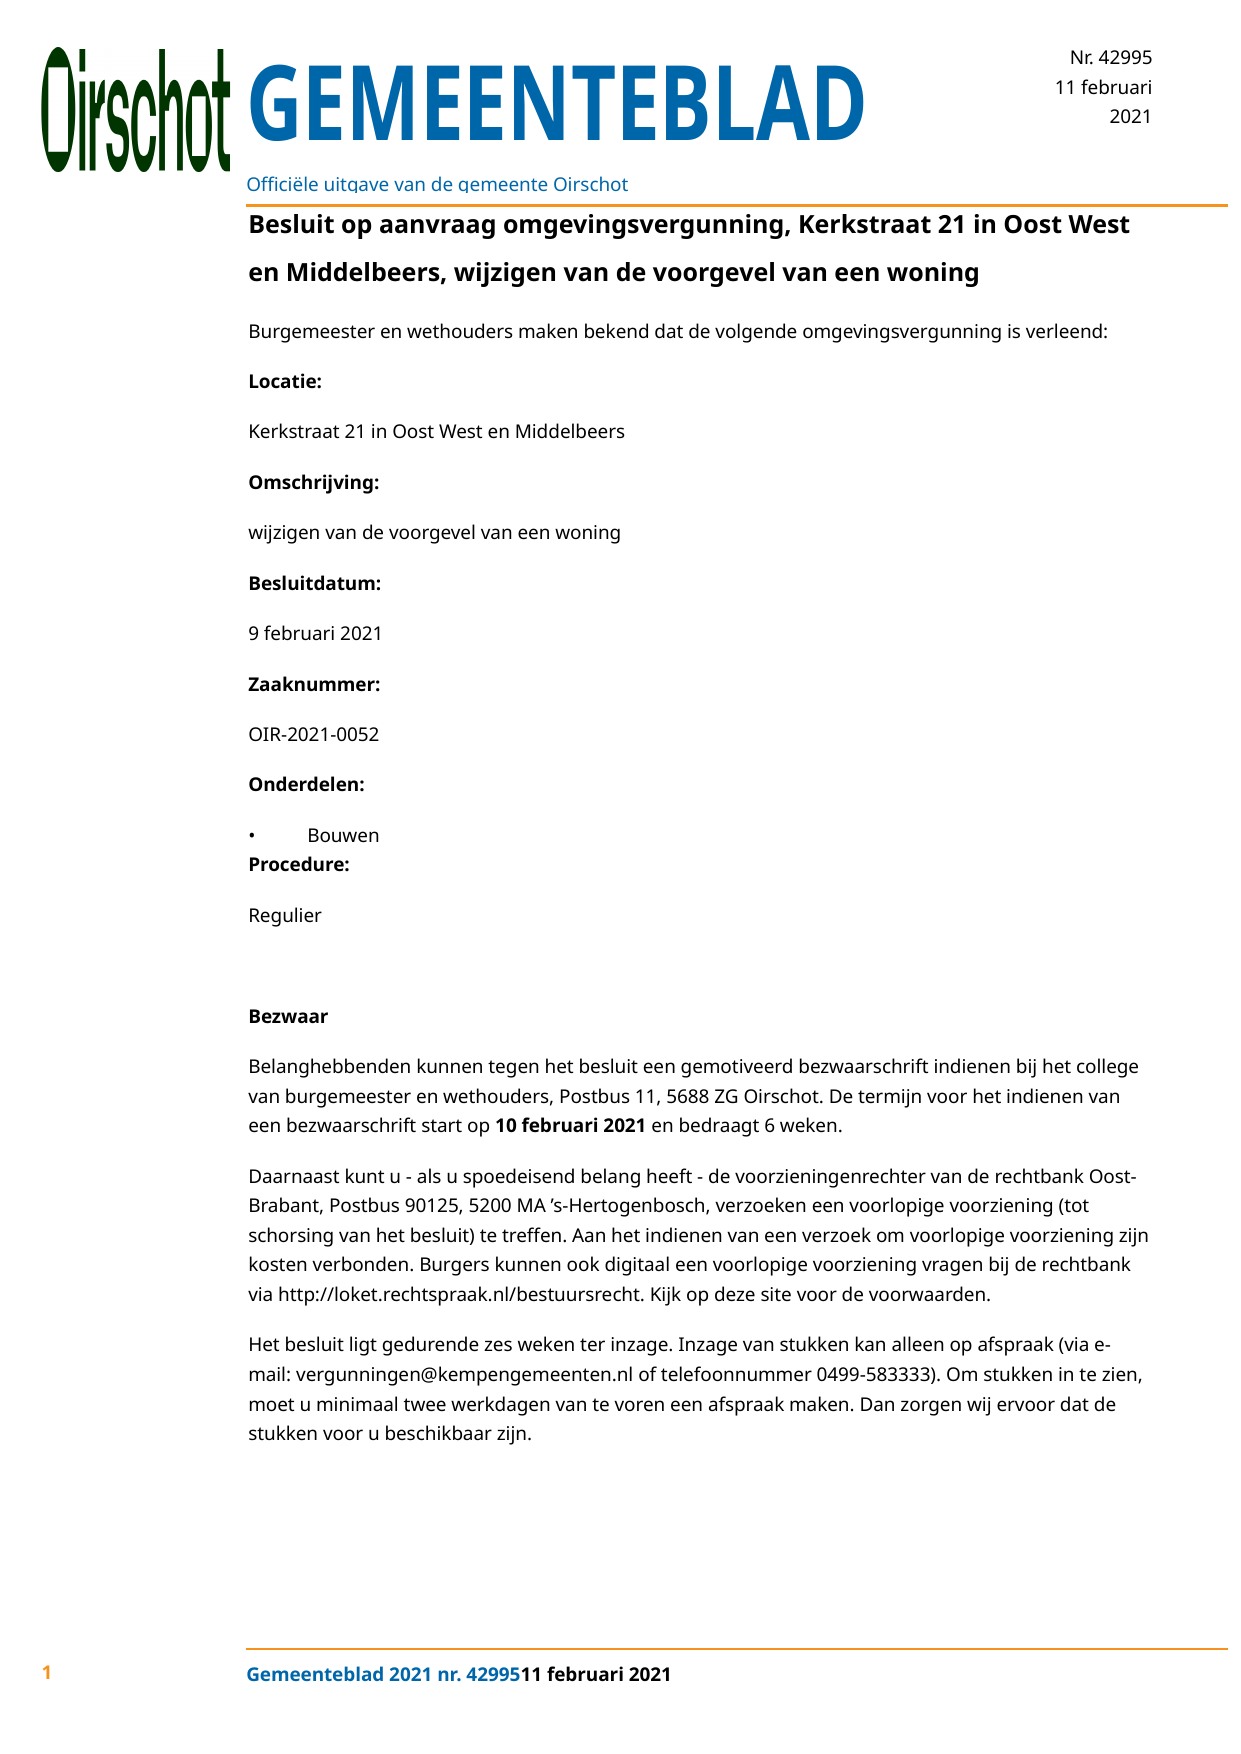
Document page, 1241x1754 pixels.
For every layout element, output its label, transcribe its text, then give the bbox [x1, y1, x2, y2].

text Locatie: [248, 368, 1152, 394]
text Regulier [248, 902, 1152, 928]
text Burgemeester en wethouders maken bekend dat de volgende omgevingsvergunning is verleend: [248, 318, 1152, 344]
text Onderdelen: [248, 772, 1152, 797]
text Kerkstraat 21 in Oost West en Middelbeers [248, 419, 1152, 444]
text Zaaknummer: [248, 671, 1152, 697]
text OIR-2021-0052 [248, 721, 1152, 747]
text Daarnaast kunt u - als u spoedeisend belang heeft - de voorzieningenrechter van de rechtbank Oost-Brabant, Postbus 90125, 5200 MA ’s-Hertogenbosch, verzoeken een voorlopige voorziening (tot schorsing van het besluit) te treffen. Aan het indienen van een verzoek om voorlopige voorziening zijn kosten verbonden. Burgers kunnen ook digitaal een voorlopige voorziening vragen bij de rechtbank via http://loket.rechtspraak.nl/bestuursrecht. Kijk op deze site voor de voorwaarden. [248, 1163, 1152, 1307]
text Bezwaar [248, 1003, 1152, 1029]
text Besluit op aanvraag omgevingsvergunning, Kerkstraat 21 in Oost West en Middelbeers, wijzigen van de voorgevel van een woning [248, 207, 1152, 288]
text 9 februari 2021 [248, 620, 1152, 646]
text Procedure: [248, 852, 1152, 877]
list Bouwen [248, 822, 1152, 848]
text Belanghebbenden kunnen tegen het besluit een gemotiveerd bezwaarschrift indienen bij het college van burgemeester en wethouders, Postbus 11, 5688 ZG Oirschot. De termijn voor het indienen van een bezwaarschrift start op 10 februari 2021 en bedraagt 6 weken. [248, 1053, 1152, 1138]
text Omschrijving: [248, 469, 1152, 495]
picture [41, 47, 231, 172]
text Het besluit ligt gedurende zes weken ter inzage. Inzage van stukken kan alleen op afspraak (via e-mail: vergunningen@kempengemeenten.nl of telefoonnummer 0499-583333). Om stukken in te zien, moet u minimaal twee werkdagen van te voren een afspraak maken. Dan zorgen wij ervoor dat de stukken voor u beschikbaar zijn. [248, 1332, 1152, 1446]
text wijzigen van de voorgevel van een woning [248, 519, 1152, 545]
text Besluitdatum: [248, 570, 1152, 596]
